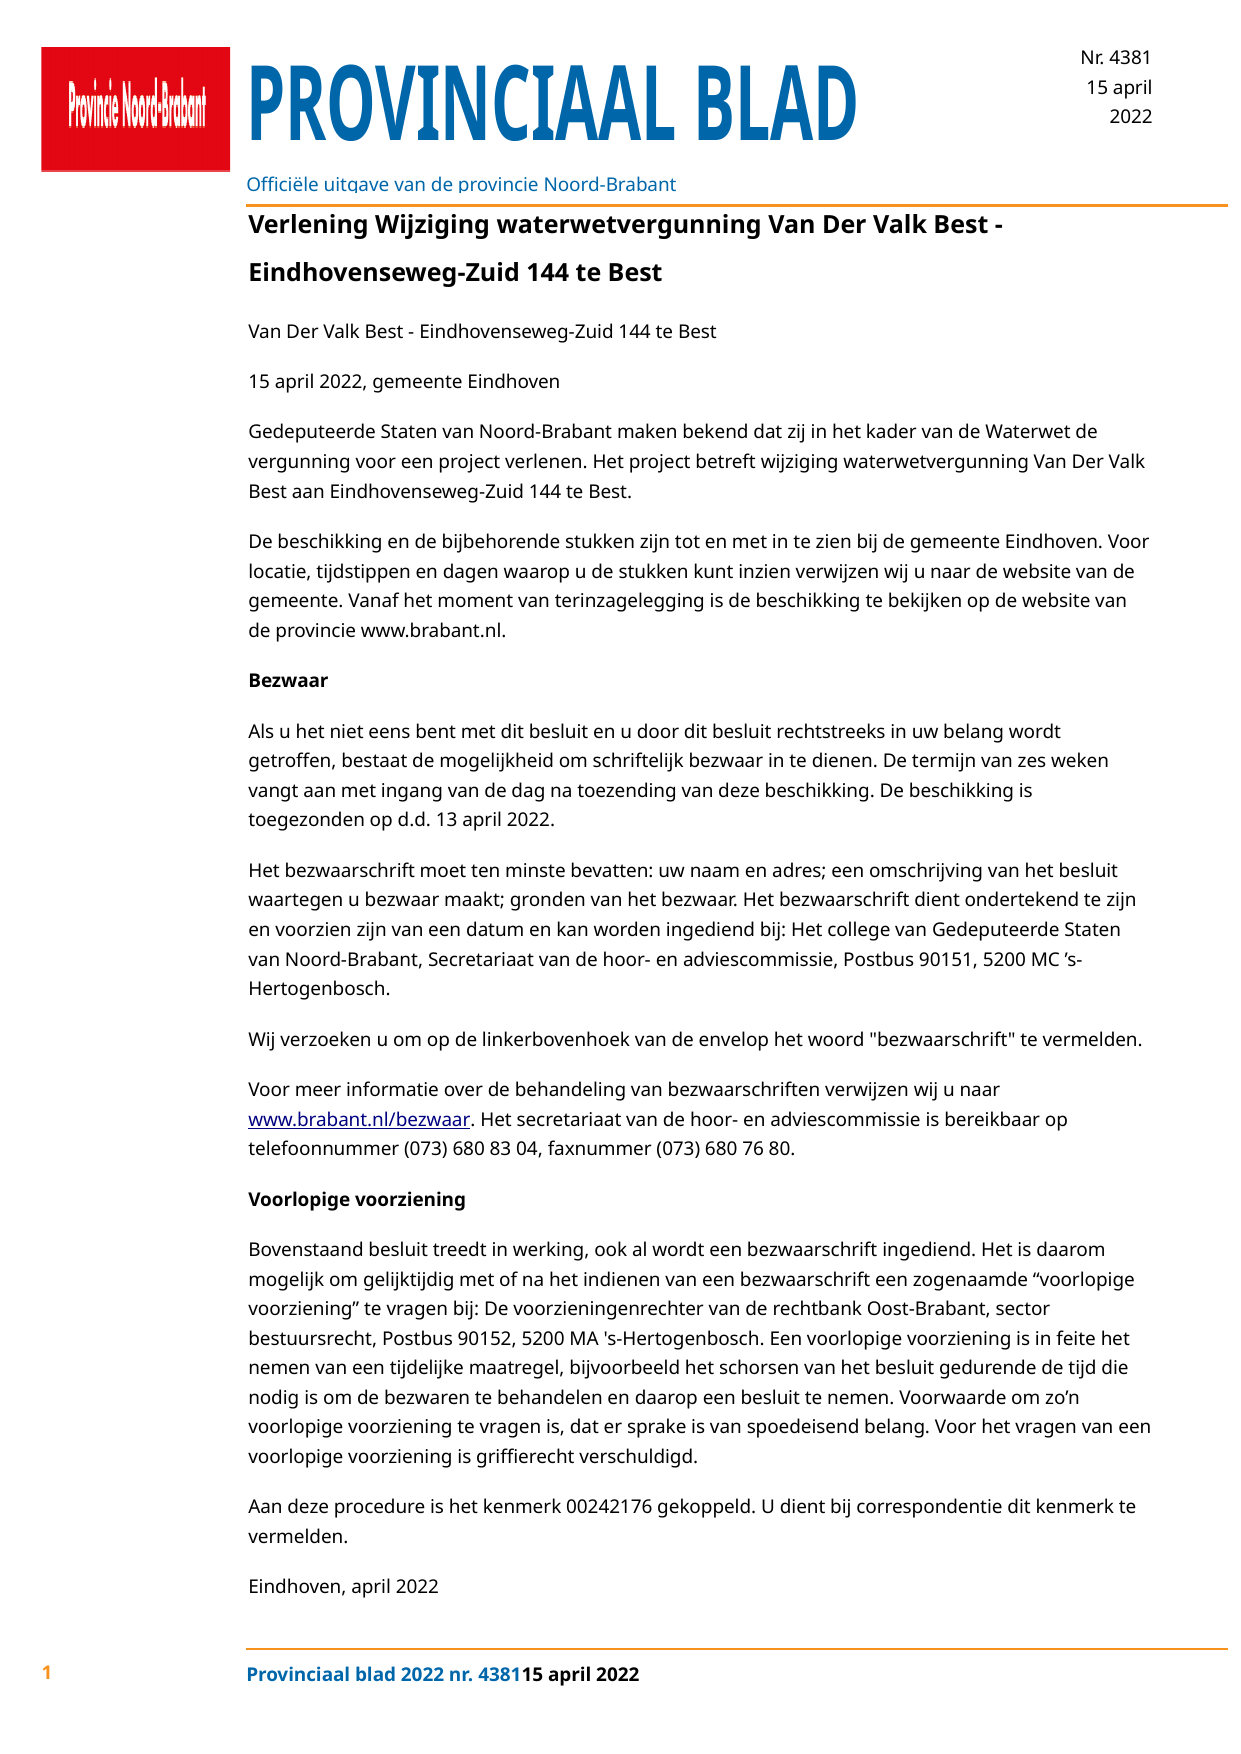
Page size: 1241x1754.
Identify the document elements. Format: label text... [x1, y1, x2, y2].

text Gedeputeerde Staten van Noord-Brabant maken bekend dat zij in het kader van de Waterwet de vergunning voor een project verlenen. Het project betreft wijziging waterwetvergunning Van Der Valk Best aan Eindhovenseweg-Zuid 144 te Best. [248, 419, 1152, 504]
text 15 april 2022, gemeente Eindhoven [248, 368, 1152, 394]
text Verlening Wijziging waterwetvergunning Van Der Valk Best - Eindhovenseweg-Zuid 144 te Best [248, 207, 1152, 288]
text Van Der Valk Best - Eindhovenseweg-Zuid 144 te Best [248, 318, 1152, 344]
text De beschikking en de bijbehorende stukken zijn tot en met in te zien bij de gemeente Eindhoven. Voor locatie, tijdstippen en dagen waarop u de stukken kunt inzien verwijzen wij u naar de website van de gemeente. Vanaf het moment van terinzagelegging is de beschikking te bekijken op de website van de provincie www.brabant.nl. [248, 528, 1152, 643]
text Als u het niet eens bent met dit besluit en u door dit besluit rechtstreeks in uw belang wordt getroffen, bestaat de mogelijkheid om schriftelijk bezwaar in te dienen. De termijn van zes weken vangt aan met ingang van de dag na toezending van deze beschikking. De beschikking is toegezonden op d.d. 13 april 2022. [248, 718, 1152, 832]
text Voorlopige voorziening [248, 1186, 1152, 1212]
text Aan deze procedure is het kenmerk 00242176 gekoppeld. U dient bij correspondentie dit kenmerk te vermelden. [248, 1494, 1152, 1549]
text Het bezwaarschrift moet ten minste bevatten: uw naam en adres; een omschrijving van het besluit waartegen u bezwaar maakt; gronden van het bezwaar. Het bezwaarschrift dient ondertekend te zijn en voorzien zijn van een datum en kan worden ingediend bij: Het college van Gedeputeerde Staten van Noord-Brabant, Secretariaat van de hoor- en adviescommissie, Postbus 90151, 5200 MC ’s-Hertogenbosch. [248, 857, 1152, 1001]
text Eindhoven, april 2022 [248, 1574, 1152, 1599]
text Bezwaar [248, 667, 1152, 693]
picture [41, 47, 231, 172]
text Voor meer informatie over de behandeling van bezwaarschriften verwijzen wij u naar www.brabant.nl/bezwaar. Het secretariaat van de hoor- en adviescommissie is bereikbaar op telefoonnummer (073) 680 83 04, faxnummer (073) 680 76 80. [248, 1076, 1152, 1161]
text Bovenstaand besluit treedt in werking, ook al wordt een bezwaarschrift ingediend. Het is daarom mogelijk om gelijktijdig met of na het indienen van een bezwaarschrift een zogenaamde “voorlopige voorziening” te vragen bij: De voorzieningenrechter van de rechtbank Oost-Brabant, sector bestuursrecht, Postbus 90152, 5200 MA 's-Hertogenbosch. Een voorlopige voorziening is in feite het nemen van een tijdelijke maatregel, bijvoorbeeld het schorsen van het besluit gedurende de tijd die nodig is om de bezwaren te behandelen en daarop een besluit te nemen. Voorwaarde om zo’n voorlopige voorziening te vragen is, dat er sprake is van spoedeisend belang. Voor het vragen van een voorlopige voorziening is griffierecht verschuldigd. [248, 1236, 1152, 1469]
text Wij verzoeken u om op de linkerbovenhoek van de envelop het woord "bezwaarschrift" te vermelden. [248, 1026, 1152, 1052]
